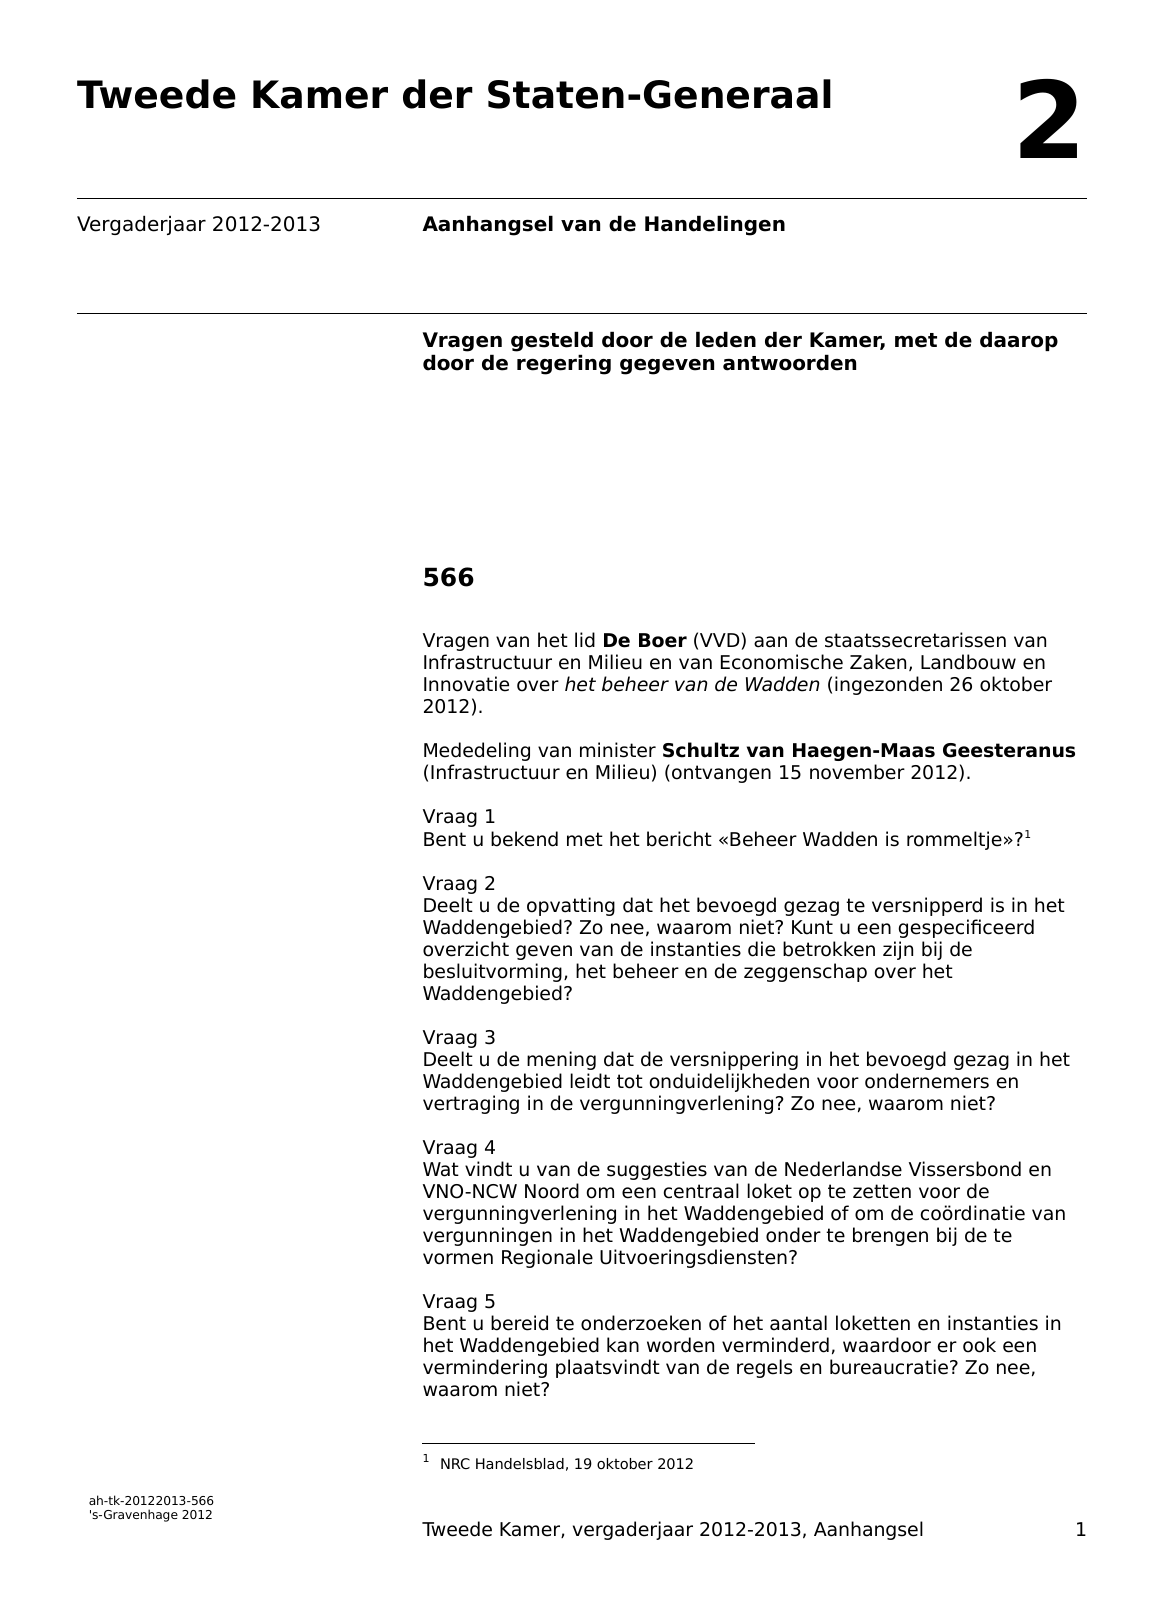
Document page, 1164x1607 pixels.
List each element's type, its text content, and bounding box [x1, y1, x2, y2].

table_cell Vergaderjaar 2012-2013 [77, 199, 422, 313]
text Bent u bekend met het bericht «Beheer Wadden is rommeltje»? [422, 828, 1087, 850]
text Vraag 3 [422, 1027, 1087, 1049]
text Vragen van het lid De Boer (VVD) aan de staatssecretarissen van Infrastructuur en Milieu en van Economische Zaken, Landbouw en Innovatie over het beheer van de Wadden (ingezonden 26 oktober 2012). [422, 630, 1087, 718]
table_header Tweede Kamer der Staten-Generaal [77, 59, 886, 198]
text Bent u bereid te onderzoeken of het aantal loketten en instanties in het Waddengebied kan worden verminderd, waardoor er ook een vermindering plaatsvindt van de regels en bureaucratie? Zo nee, waarom niet? [422, 1313, 1087, 1401]
table_cell [77, 314, 422, 375]
text Vraag 5 [422, 1291, 1087, 1313]
text Deelt u de mening dat de versnippering in het bevoegd gezag in het Waddengebied leidt tot onduidelijkheden voor ondernemers en vertraging in de vergunningverlening? Zo nee, waarom niet? [422, 1049, 1087, 1114]
text Vraag 4 [422, 1137, 1087, 1159]
table_cell Vragen gesteld door de leden der Kamer, met de daarop door de regering gegeven antwoorden [422, 314, 1087, 375]
text Vraag 1 [422, 806, 1087, 828]
text 566 [422, 563, 1087, 592]
text Deelt u de opvatting dat het bevoegd gezag te versnipperd is in het Waddengebied? Zo nee, waarom niet? Kunt u een gespecificeerd overzicht geven van de instanties die betrokken zijn bij de besluitvorming, het beheer en de zeggenschap over het Waddengebied? [422, 894, 1087, 1004]
text Vraag 2 [422, 873, 1087, 894]
text Wat vindt u van de suggesties van de Nederlandse Vissersbond en VNO-NCW Noord om een centraal loket op te zetten voor de vergunningverlening in het Waddengebied of om de coördinatie van vergunningen in het Waddengebied onder te brengen bij de te vormen Regionale Uitvoeringsdiensten? [422, 1159, 1087, 1269]
text Mededeling van minister Schultz van Haegen-Maas Geesteranus (Infrastructuur en Milieu) (ontvangen 15 november 2012). [422, 740, 1087, 784]
text ah-tk-20122013-566 [88, 1494, 323, 1508]
table_header 2 [886, 59, 1087, 198]
text 's-Gravenhage 2012 [88, 1508, 323, 1522]
table_cell Aanhangsel van de Handelingen [422, 199, 1087, 313]
text NRC Handelsblad, 19 oktober 2012 [422, 1452, 1087, 1474]
